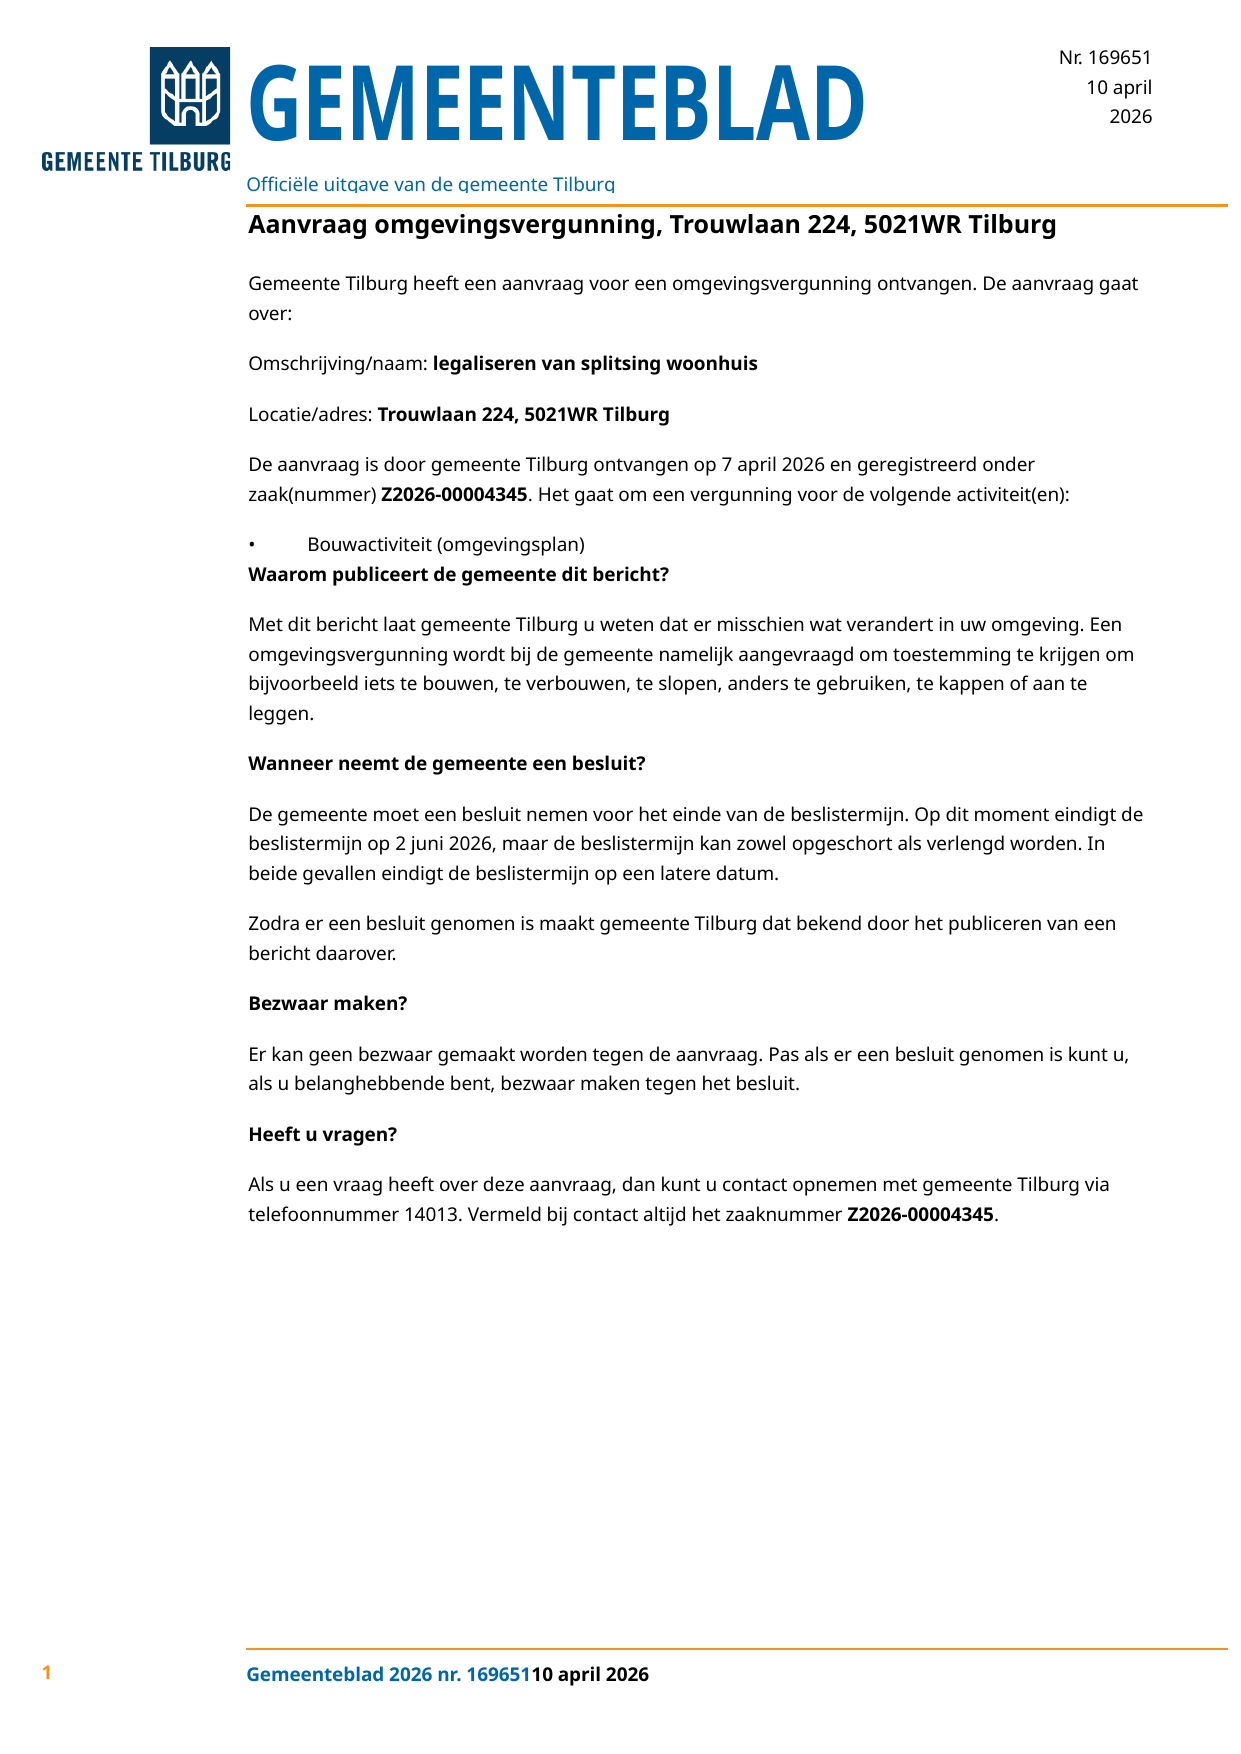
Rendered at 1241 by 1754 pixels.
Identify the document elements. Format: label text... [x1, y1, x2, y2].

text Aanvraag omgevingsvergunning, Trouwlaan 224, 5021WR Tilburg [248, 207, 1152, 241]
text Er kan geen bezwaar gemaakt worden tegen de aanvraag. Pas als er een besluit genomen is kunt u, als u belanghebbende bent, bezwaar maken tegen het besluit. [248, 1041, 1152, 1096]
text De gemeente moet een besluit nemen voor het einde van de beslistermijn. Op dit moment eindigt de beslistermijn op 2 juni 2026, maar de beslistermijn kan zowel opgeschort als verlengd worden. In beide gevallen eindigt de beslistermijn op een latere datum. [248, 801, 1152, 886]
text Waarom publiceert de gemeente dit bericht? [248, 561, 1152, 586]
text De aanvraag is door gemeente Tilburg ontvangen op 7 april 2026 en geregistreerd onder zaak(nummer) Z2026-00004345. Het gaat om een vergunning voor de volgende activiteit(en): [248, 451, 1152, 506]
text Zodra er een besluit genomen is maakt gemeente Tilburg dat bekend door het publiceren van een bericht daarover. [248, 910, 1152, 966]
text Locatie/adres: Trouwlaan 224, 5021WR Tilburg [248, 401, 1152, 426]
text Omschrijving/naam: legaliseren van splitsing woonhuis [248, 350, 1152, 376]
list Bouwactiviteit (omgevingsplan) [248, 531, 1152, 557]
text Heeft u vragen? [248, 1121, 1152, 1146]
text Als u een vraag heeft over deze aanvraag, dan kunt u contact opnemen met gemeente Tilburg via telefoonnummer 14013. Vermeld bij contact altijd het zaaknummer Z2026-00004345. [248, 1171, 1152, 1226]
text Wanneer neemt de gemeente een besluit? [248, 750, 1152, 776]
text Met dit bericht laat gemeente Tilburg u weten dat er misschien wat verandert in uw omgeving. Een omgevingsvergunning wordt bij de gemeente namelijk aangevraagd om toestemming te krijgen om bijvoorbeeld iets te bouwen, te verbouwen, te slopen, anders te gebruiken, te kappen of aan te leggen. [248, 611, 1152, 726]
picture [41, 47, 231, 172]
text Gemeente Tilburg heeft een aanvraag voor een omgevingsvergunning ontvangen. De aanvraag gaat over: [248, 270, 1152, 326]
text Bezwaar maken? [248, 990, 1152, 1016]
